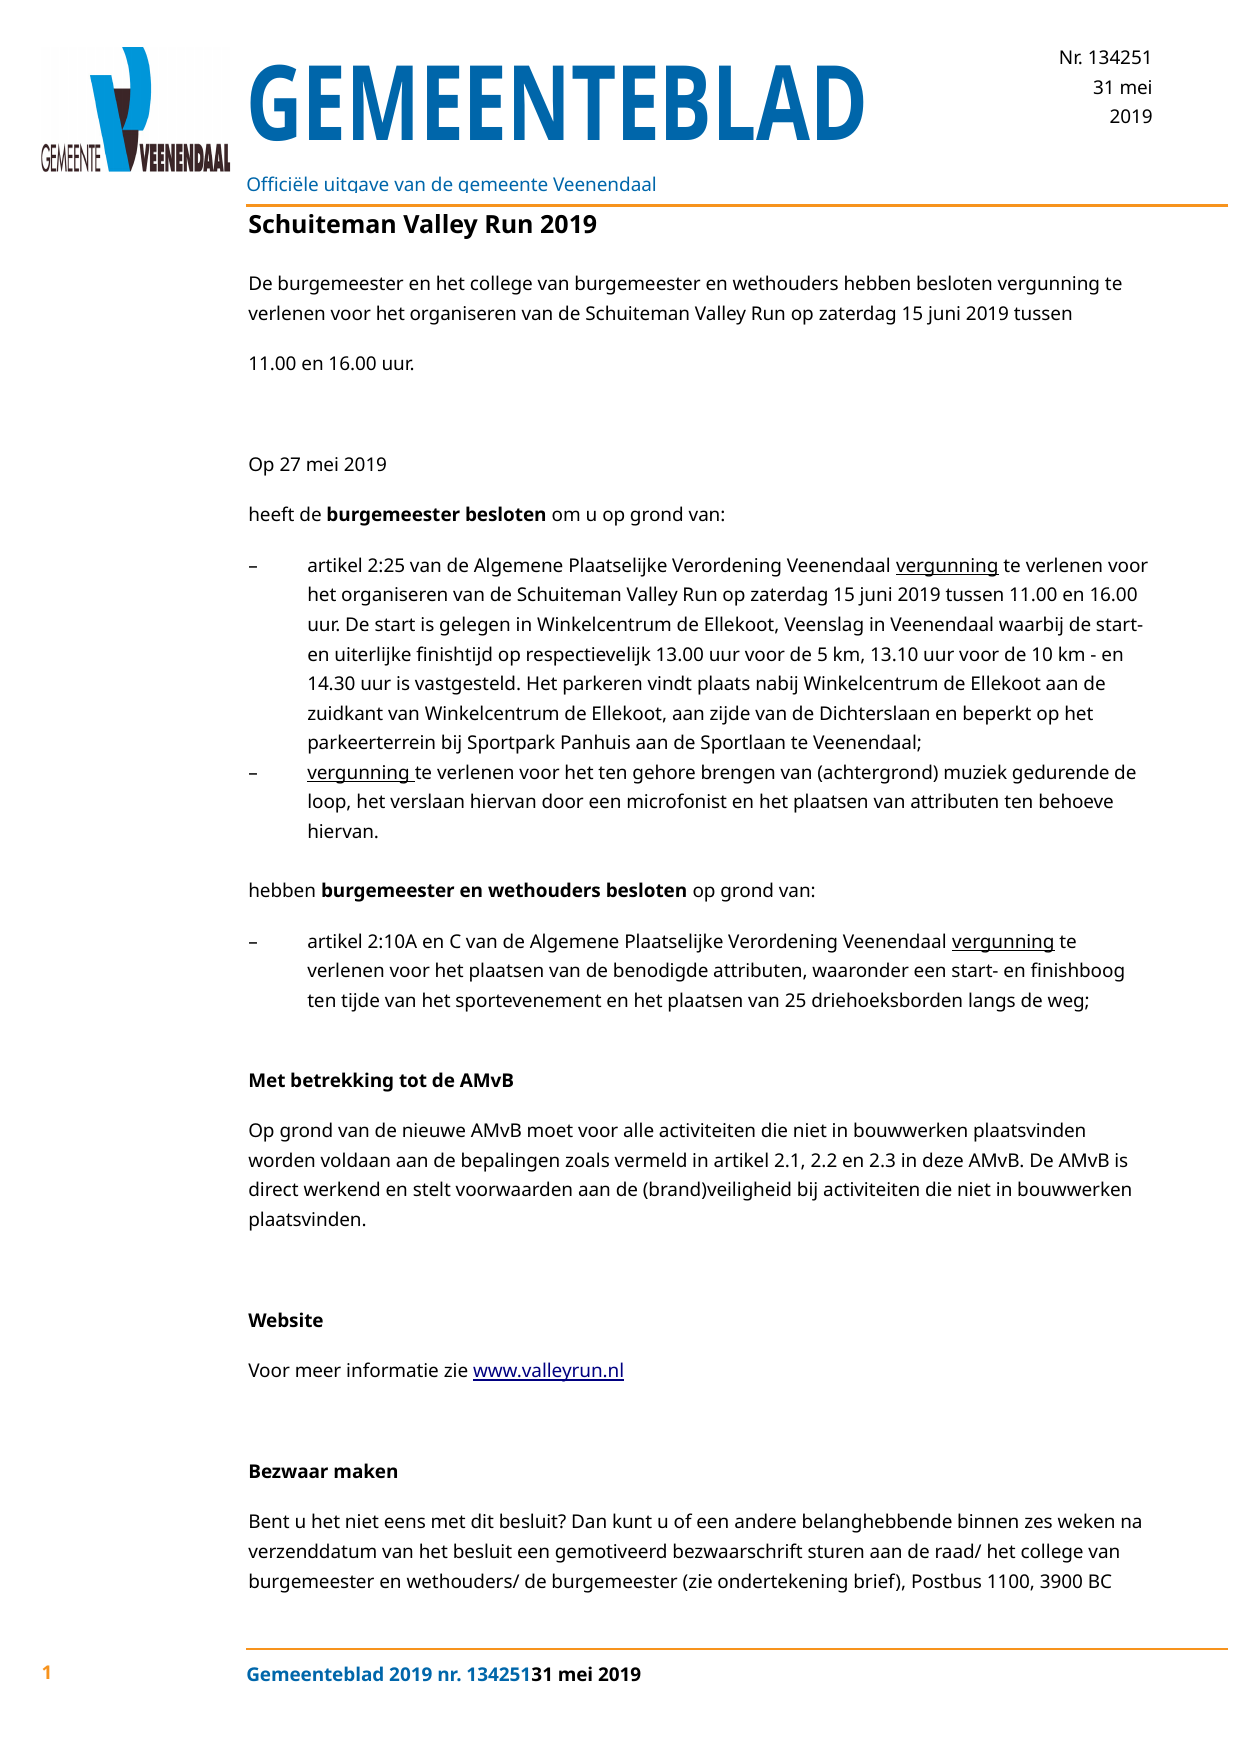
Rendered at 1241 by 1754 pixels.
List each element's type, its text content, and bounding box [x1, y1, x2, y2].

text Bezwaar maken [248, 1458, 1152, 1484]
list artikel 2:25 van de Algemene Plaatselijke Verordening Veenendaal vergunning te verlenen voor het organiseren van de Schuiteman Valley Run op zaterdag 15 juni 2019 tussen 11.00 en 16.00 uur. De start is gelegen in Winkelcentrum de Ellekoot, Veenslag in Veenendaal waarbij de start- en uiterlijke finishtijd op respectievelijk 13.00 uur voor de 5 km, 13.10 uur voor de 10 km - en 14.30 uur is vastgesteld. Het parkeren vindt plaats nabij Winkelcentrum de Ellekoot aan de zuidkant van Winkelcentrum de Ellekoot, aan zijde van de Dichterslaan en beperkt op het parkeerterrein bij Sportpark Panhuis aan de Sportlaan te Veenendaal; [248, 552, 1152, 755]
text Op 27 mei 2019 [248, 451, 1152, 477]
list artikel 2:10A en C van de Algemene Plaatselijke Verordening Veenendaal vergunning te verlenen voor het plaatsen van de benodigde attributen, waaronder een start- en finishboog ten tijde van het sportevenement en het plaatsen van 25 driehoeksborden langs de weg; [248, 928, 1152, 1013]
picture [123, 47, 231, 172]
text hebben burgemeester en wethouders besloten op grond van: [248, 877, 1152, 903]
text Voor meer informatie zie www.valleyrun.nl [248, 1357, 1152, 1383]
text 11.00 en 16.00 uur. [248, 350, 1152, 376]
text De burgemeester en het college van burgemeester en wethouders hebben besloten vergunning te verlenen voor het organiseren van de Schuiteman Valley Run op zaterdag 15 juni 2019 tussen [248, 270, 1152, 326]
picture [41, 47, 130, 172]
text Bent u het niet eens met dit besluit? Dan kunt u of een andere belanghebbende binnen zes weken na verzenddatum van het besluit een gemotiveerd bezwaarschrift sturen aan de raad/ het college van burgemeester en wethouders/ de burgemeester (zie ondertekening brief), Postbus 1100, 3900 BC [248, 1509, 1152, 1593]
text Op grond van de nieuwe AMvB moet voor alle activiteiten die niet in bouwwerken plaatsvinden worden voldaan aan de bepalingen zoals vermeld in artikel 2.1, 2.2 en 2.3 in deze AMvB. De AMvB is direct werkend en stelt voorwaarden aan de (brand)veiligheid bij activiteiten die niet in bouwwerken plaatsvinden. [248, 1117, 1152, 1232]
text Website [248, 1307, 1152, 1333]
text Schuiteman Valley Run 2019 [248, 207, 1152, 241]
list vergunning te verlenen voor het ten gehore brengen van (achtergrond) muziek gedurende de loop, het verslaan hiervan door een microfonist en het plaatsen van attributen ten behoeve hiervan. [248, 759, 1152, 844]
text heeft de burgemeester besloten om u op grond van: [248, 502, 1152, 527]
text Met betrekking tot de AMvB [248, 1067, 1152, 1093]
